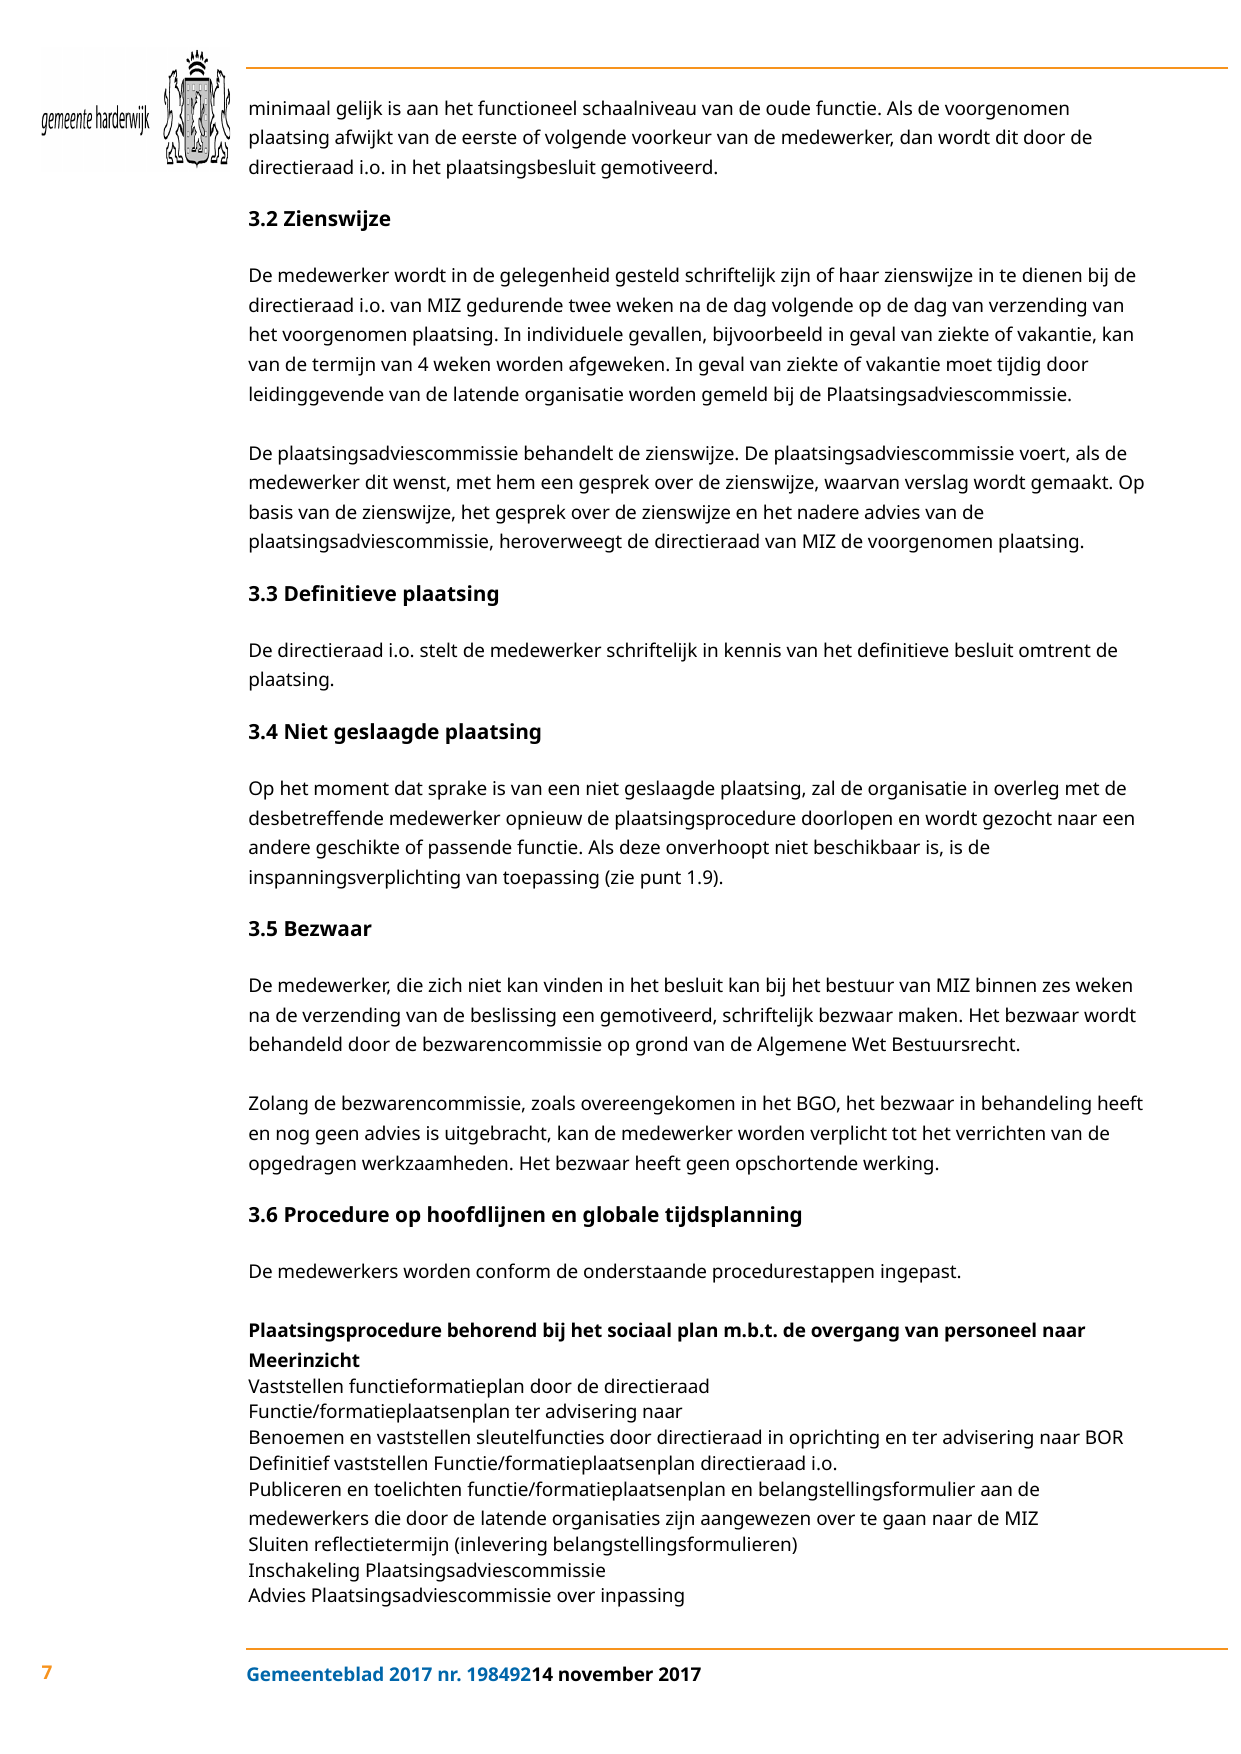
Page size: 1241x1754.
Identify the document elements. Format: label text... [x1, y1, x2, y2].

text 3.4 Niet geslaagde plaatsing [248, 717, 1152, 746]
text 3.6 Procedure op hoofdlijnen en globale tijdsplanning [248, 1200, 1152, 1229]
table_cell Functie/formatieplaatsenplan ter advisering naar [248, 1399, 1152, 1424]
text Zolang de bezwarencommissie, zoals overeengekomen in het BGO, het bezwaar in behandeling heeft en nog geen advies is uitgebracht, kan de medewerker worden verplicht tot het verrichten van de opgedragen werkzaamheden. Het bezwaar heeft geen opschortende werking. [248, 1091, 1152, 1176]
text De medewerker wordt in de gelegenheid gesteld schriftelijk zijn of haar zienswijze in te dienen bij de directieraad i.o. van MIZ gedurende twee weken na de dag volgende op de dag van verzending van het voorgenomen plaatsing. In individuele gevallen, bijvoorbeeld in geval van ziekte of vakantie, kan van de termijn van 4 weken worden afgeweken. In geval van ziekte of vakantie moet tijdig door leidinggevende van de latende organisatie worden gemeld bij de Plaatsingsadviescommissie. [248, 262, 1152, 406]
text 3.5 Bezwaar [248, 914, 1152, 943]
text De medewerkers worden conform de onderstaande procedurestappen ingepast. [248, 1258, 1152, 1284]
table_cell Vaststellen functieformatieplan door de directieraad [248, 1373, 1152, 1398]
table_cell Inschakeling Plaatsingsadviescommissie [248, 1557, 1152, 1582]
table_cell Sluiten reflectietermijn (inlevering belangstellingsformulieren) [248, 1531, 1152, 1557]
table_cell Publiceren en toelichten functie/formatieplaatsenplan en belangstellingsformulier aan de medewerkers die door de latende organisaties zijn aangewezen over te gaan naar de MIZ [248, 1476, 1152, 1531]
table_header Plaatsingsprocedure behorend bij het sociaal plan m.b.t. de overgang van personeel naar Meerinzicht [248, 1318, 1152, 1373]
table_cell Benoemen en vaststellen sleutelfuncties door directieraad in oprichting en ter advisering naar BOR [248, 1424, 1152, 1450]
picture [41, 47, 231, 172]
text 3.2 Zienswijze [248, 204, 1152, 233]
text minimaal gelijk is aan het functioneel schaalniveau van de oude functie. Als de voorgenomen plaatsing afwijkt van de eerste of volgende voorkeur van de medewerker, dan wordt dit door de directieraad i.o. in het plaatsingsbesluit gemotiveerd. [248, 95, 1152, 180]
text De medewerker, die zich niet kan vinden in het besluit kan bij het bestuur van MIZ binnen zes weken na de verzending van de beslissing een gemotiveerd, schriftelijk bezwaar maken. Het bezwaar wordt behandeld door de bezwarencommissie op grond van de Algemene Wet Bestuursrecht. [248, 972, 1152, 1057]
text De plaatsingsadviescommissie behandelt de zienswijze. De plaatsingsadviescommissie voert, als de medewerker dit wenst, met hem een gesprek over de zienswijze, waarvan verslag wordt gemaakt. Op basis van de zienswijze, het gesprek over de zienswijze en het nadere advies van de plaatsingsadviescommissie, heroverweegt de directieraad van MIZ de voorgenomen plaatsing. [248, 440, 1152, 554]
text Op het moment dat sprake is van een niet geslaagde plaatsing, zal de organisatie in overleg met de desbetreffende medewerker opnieuw de plaatsingsprocedure doorlopen en wordt gezocht naar een andere geschikte of passende functie. Als deze onverhoopt niet beschikbaar is, is de inspanningsverplichting van toepassing (zie punt 1.9). [248, 775, 1152, 889]
text 3.3 Definitieve plaatsing [248, 579, 1152, 607]
text De directieraad i.o. stelt de medewerker schriftelijk in kennis van het definitieve besluit omtrent de plaatsing. [248, 637, 1152, 692]
table_cell Definitief vaststellen Functie/formatieplaatsenplan directieraad i.o. [248, 1450, 1152, 1476]
table_cell Advies Plaatsingsadviescommissie over inpassing [248, 1583, 1152, 1608]
